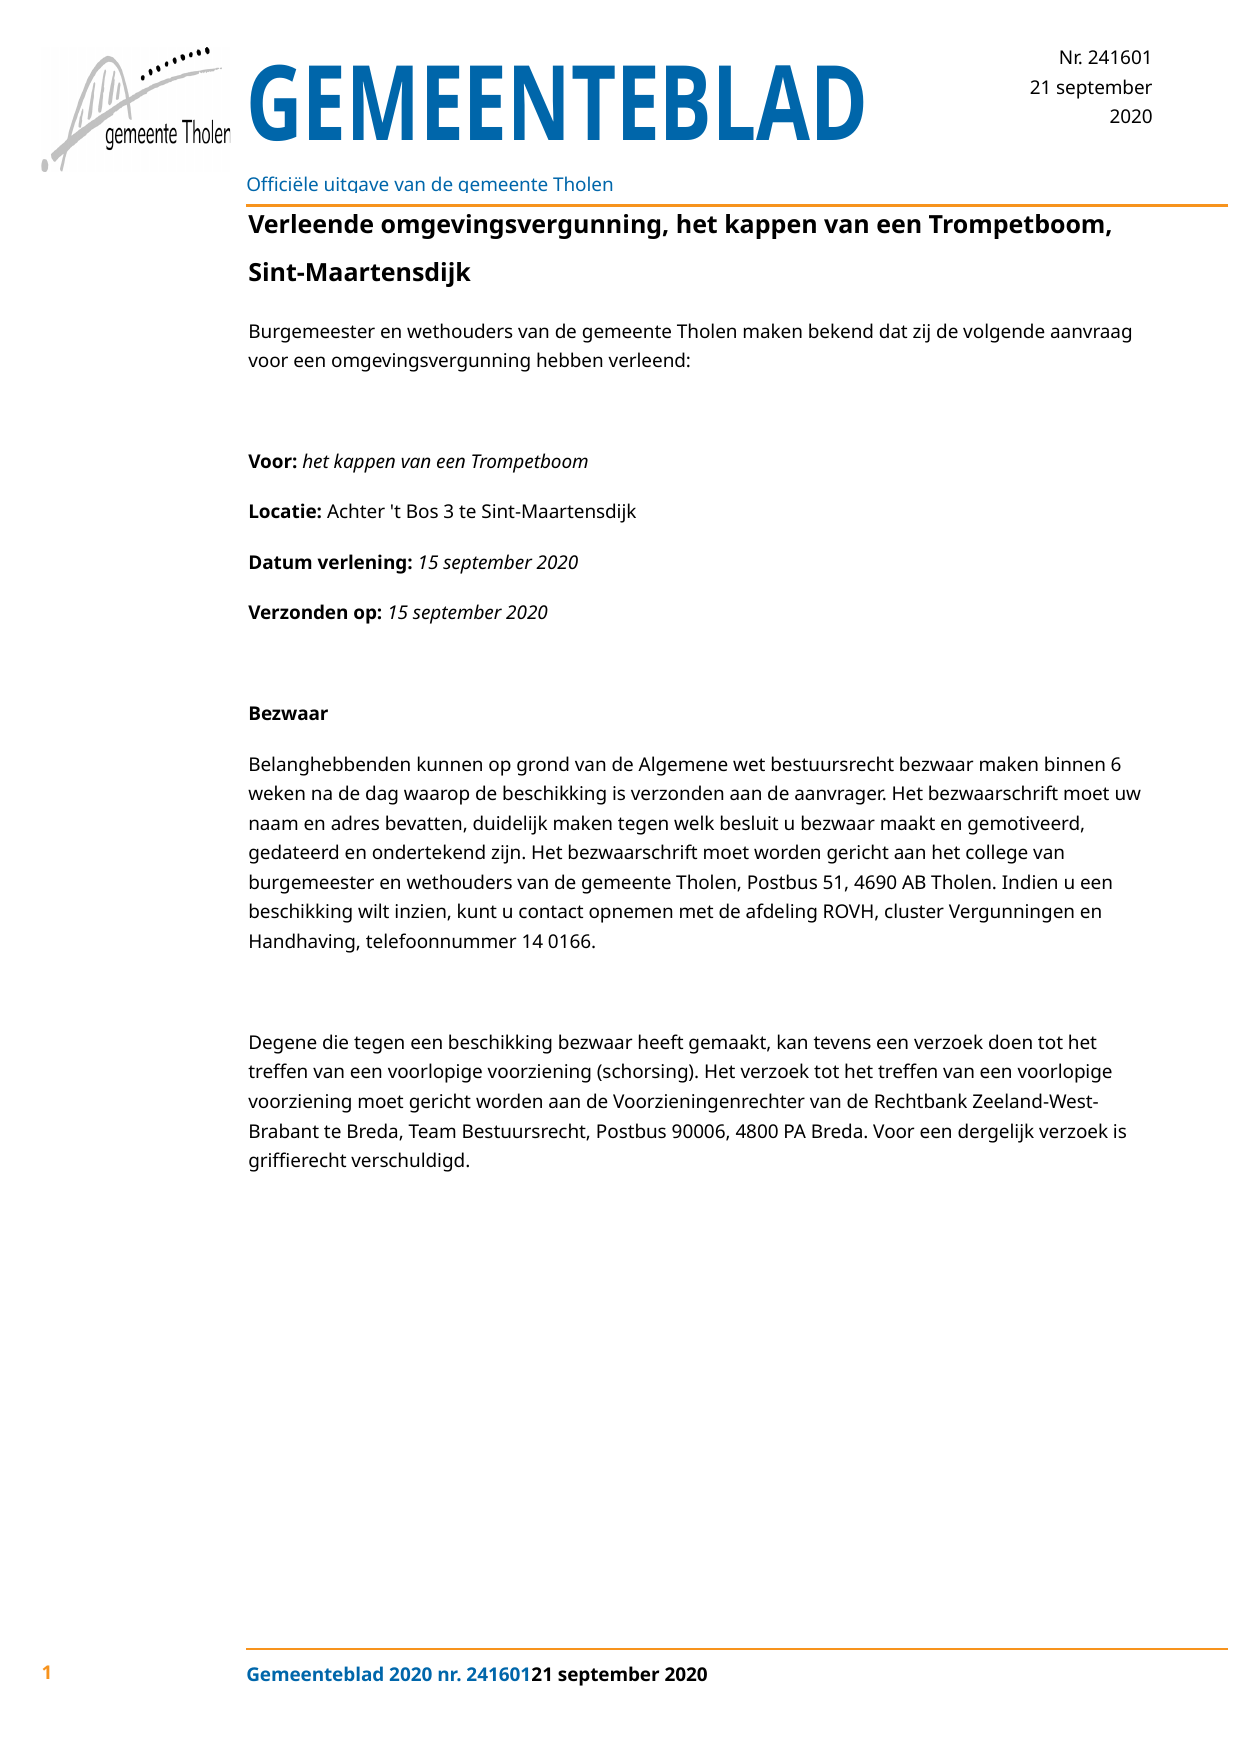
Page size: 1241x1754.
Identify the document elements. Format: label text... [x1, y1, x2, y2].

text Verzonden op: 15 september 2020 [248, 599, 1152, 625]
text Degene die tegen een beschikking bezwaar heeft gemaakt, kan tevens een verzoek doen tot het treffen van een voorlopige voorziening (schorsing). Het verzoek tot het treffen van een voorlopige voorziening moet gericht worden aan de Voorzieningenrechter van de Rechtbank Zeeland-West-Brabant te Breda, Team Bestuursrecht, Postbus 90006, 4800 PA Breda. Voor een dergelijk verzoek is griffierecht verschuldigd. [248, 1029, 1152, 1173]
text Belanghebbenden kunnen op grond van de Algemene wet bestuursrecht bezwaar maken binnen 6 weken na de dag waarop de beschikking is verzonden aan de aanvrager. Het bezwaarschrift moet uw naam en adres bevatten, duidelijk maken tegen welk besluit u bezwaar maakt en gemotiveerd, gedateerd en ondertekend zijn. Het bezwaarschrift moet worden gericht aan het college van burgemeester en wethouders van de gemeente Tholen, Postbus 51, 4690 AB Tholen. Indien u een beschikking wilt inzien, kunt u contact opnemen met de afdeling ROVH, cluster Vergunningen en Handhaving, telefoonnummer 14 0166. [248, 751, 1152, 954]
text Verleende omgevingsvergunning, het kappen van een Trompetboom, Sint-Maartensdijk [248, 207, 1152, 288]
text Burgemeester en wethouders van de gemeente Tholen maken bekend dat zij de volgende aanvraag voor een omgevingsvergunning hebben verleend: [248, 318, 1152, 373]
picture [41, 47, 231, 172]
text Bezwaar [248, 700, 1152, 726]
text Voor: het kappen van een Trompetboom [248, 448, 1152, 474]
text Locatie: Achter 't Bos 3 te Sint-Maartensdijk [248, 499, 1152, 524]
text Datum verlening: 15 september 2020 [248, 549, 1152, 575]
